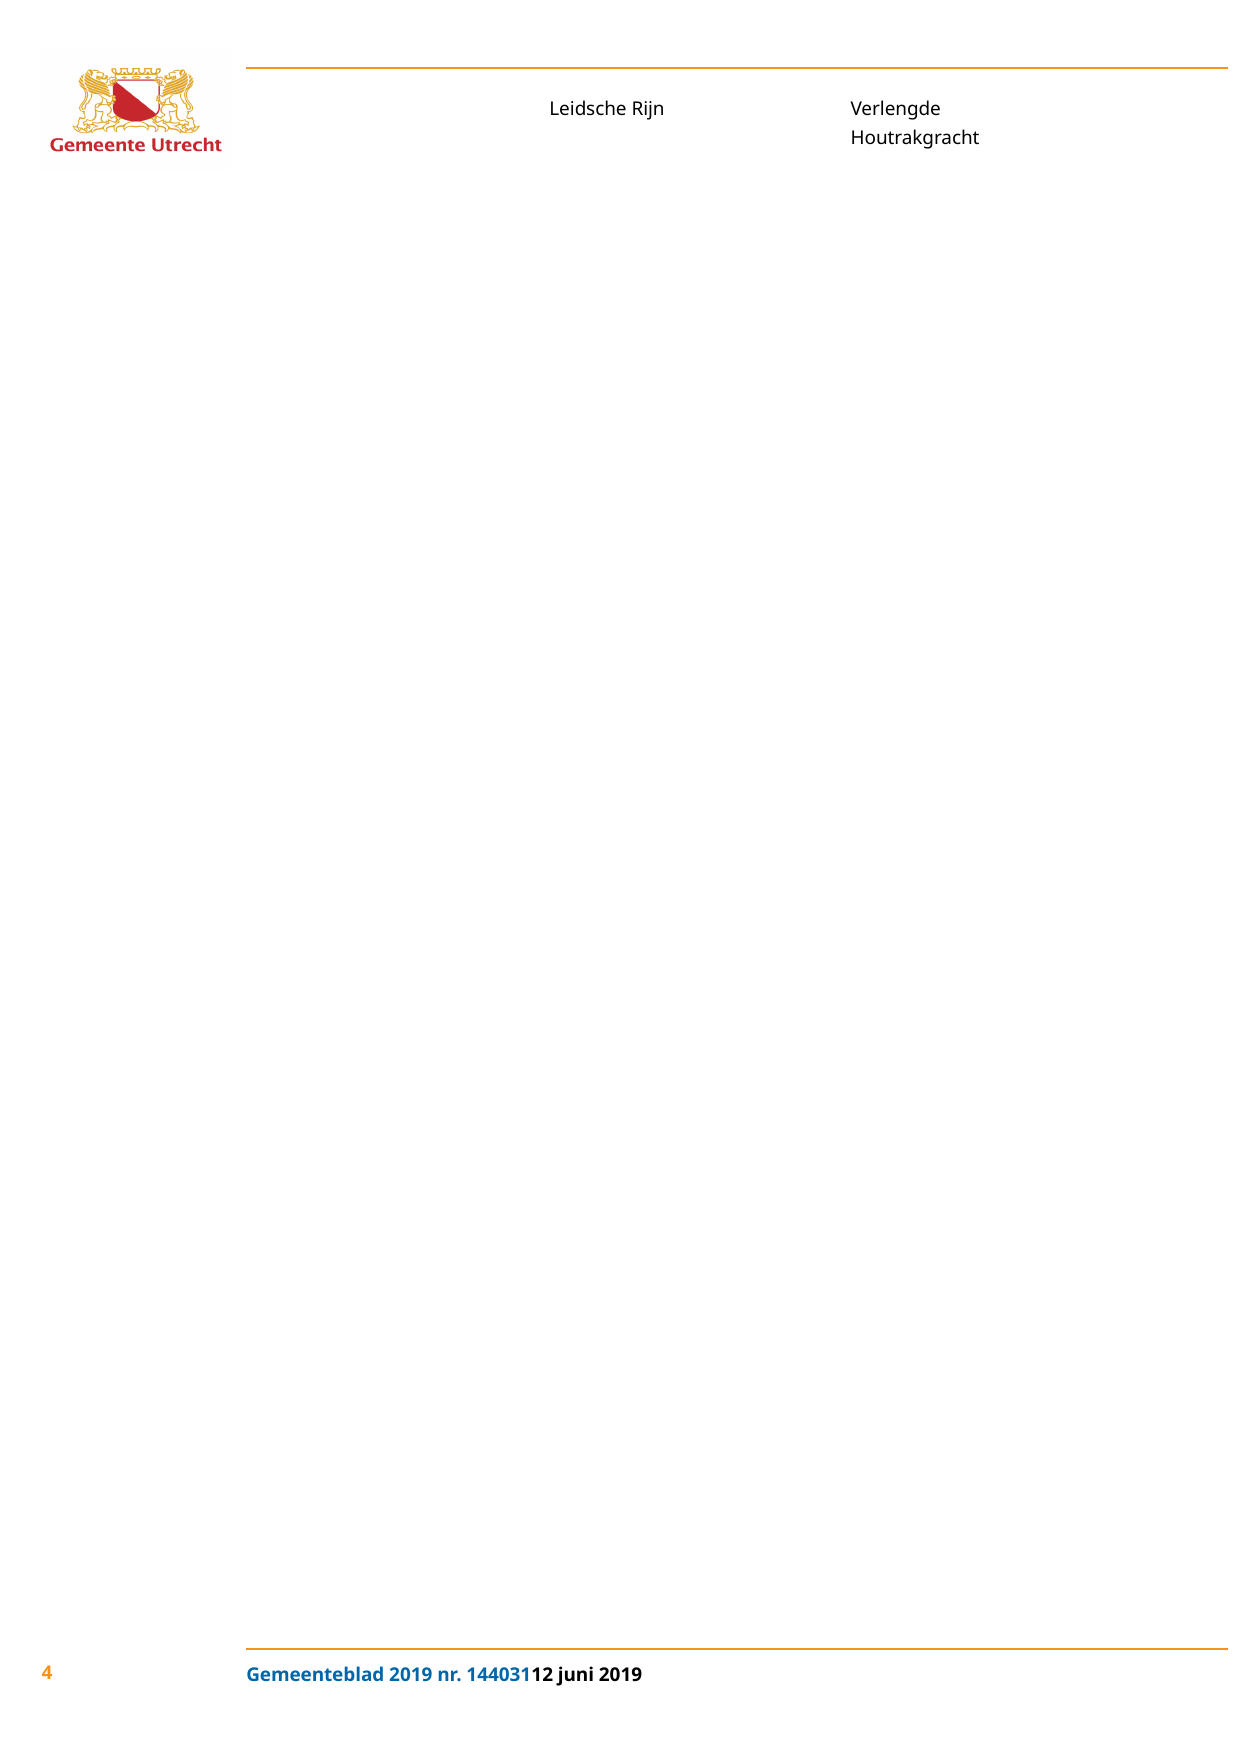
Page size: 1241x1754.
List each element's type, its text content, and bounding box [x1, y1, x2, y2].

table_cell [700, 95, 850, 150]
table_cell Leidsche Rijn [549, 95, 700, 150]
table_cell [399, 95, 549, 150]
picture [41, 47, 231, 172]
table_cell [1001, 95, 1152, 150]
table_cell [248, 95, 398, 150]
table_cell Verlengde Houtrakgracht [850, 95, 1001, 150]
